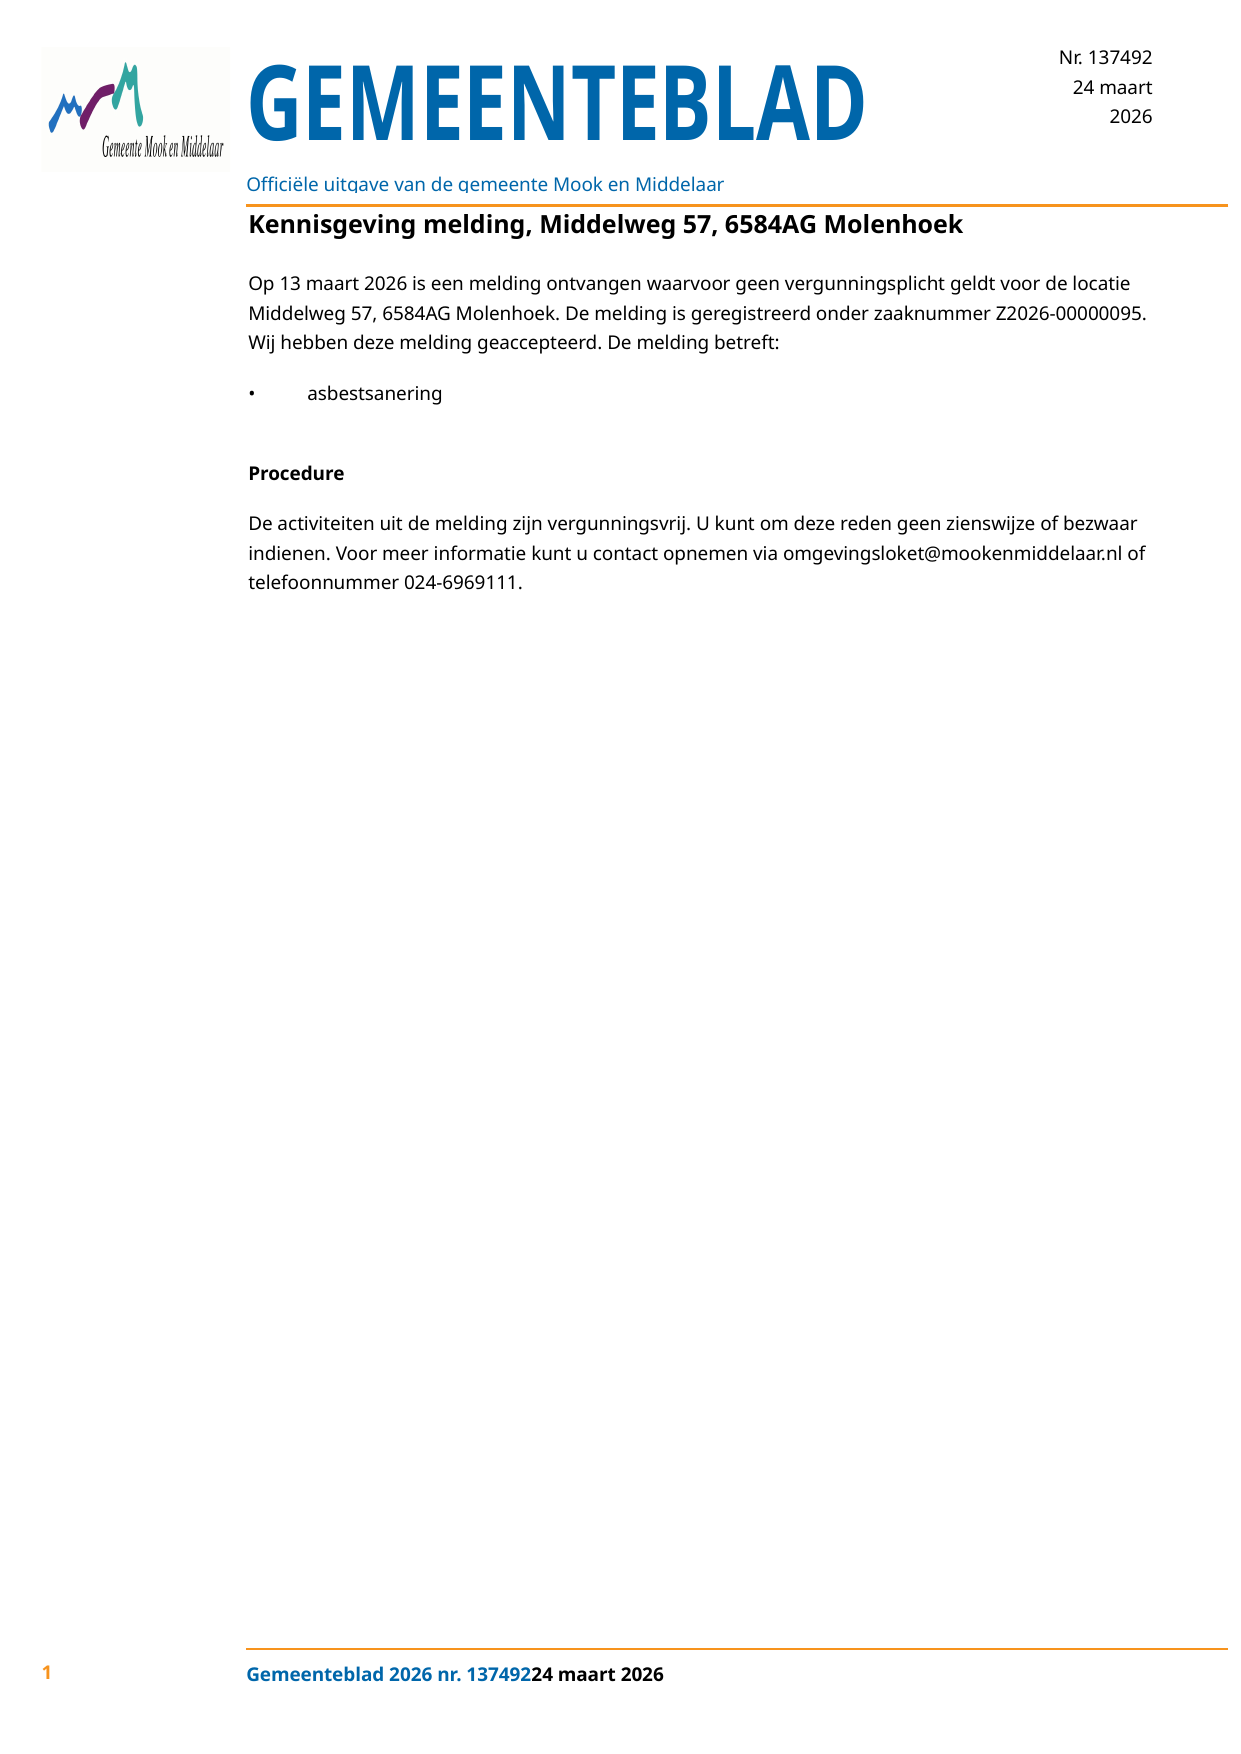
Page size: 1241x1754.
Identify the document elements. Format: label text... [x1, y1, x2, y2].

picture [41, 47, 231, 172]
text De activiteiten uit de melding zijn vergunningsvrij. U kunt om deze reden geen zienswijze of bezwaar indienen. Voor meer informatie kunt u contact opnemen via omgevingsloket@mookenmiddelaar.nl of telefoonnummer 024-6969111. [248, 510, 1152, 595]
list asbestsanering [248, 380, 1152, 406]
text Kennisgeving melding, Middelweg 57, 6584AG Molenhoek [248, 207, 1152, 241]
text Procedure [248, 460, 1152, 486]
text Op 13 maart 2026 is een melding ontvangen waarvoor geen vergunningsplicht geldt voor de locatie Middelweg 57, 6584AG Molenhoek. De melding is geregistreerd onder zaaknummer Z2026-00000095. Wij hebben deze melding geaccepteerd. De melding betreft: [248, 270, 1152, 355]
